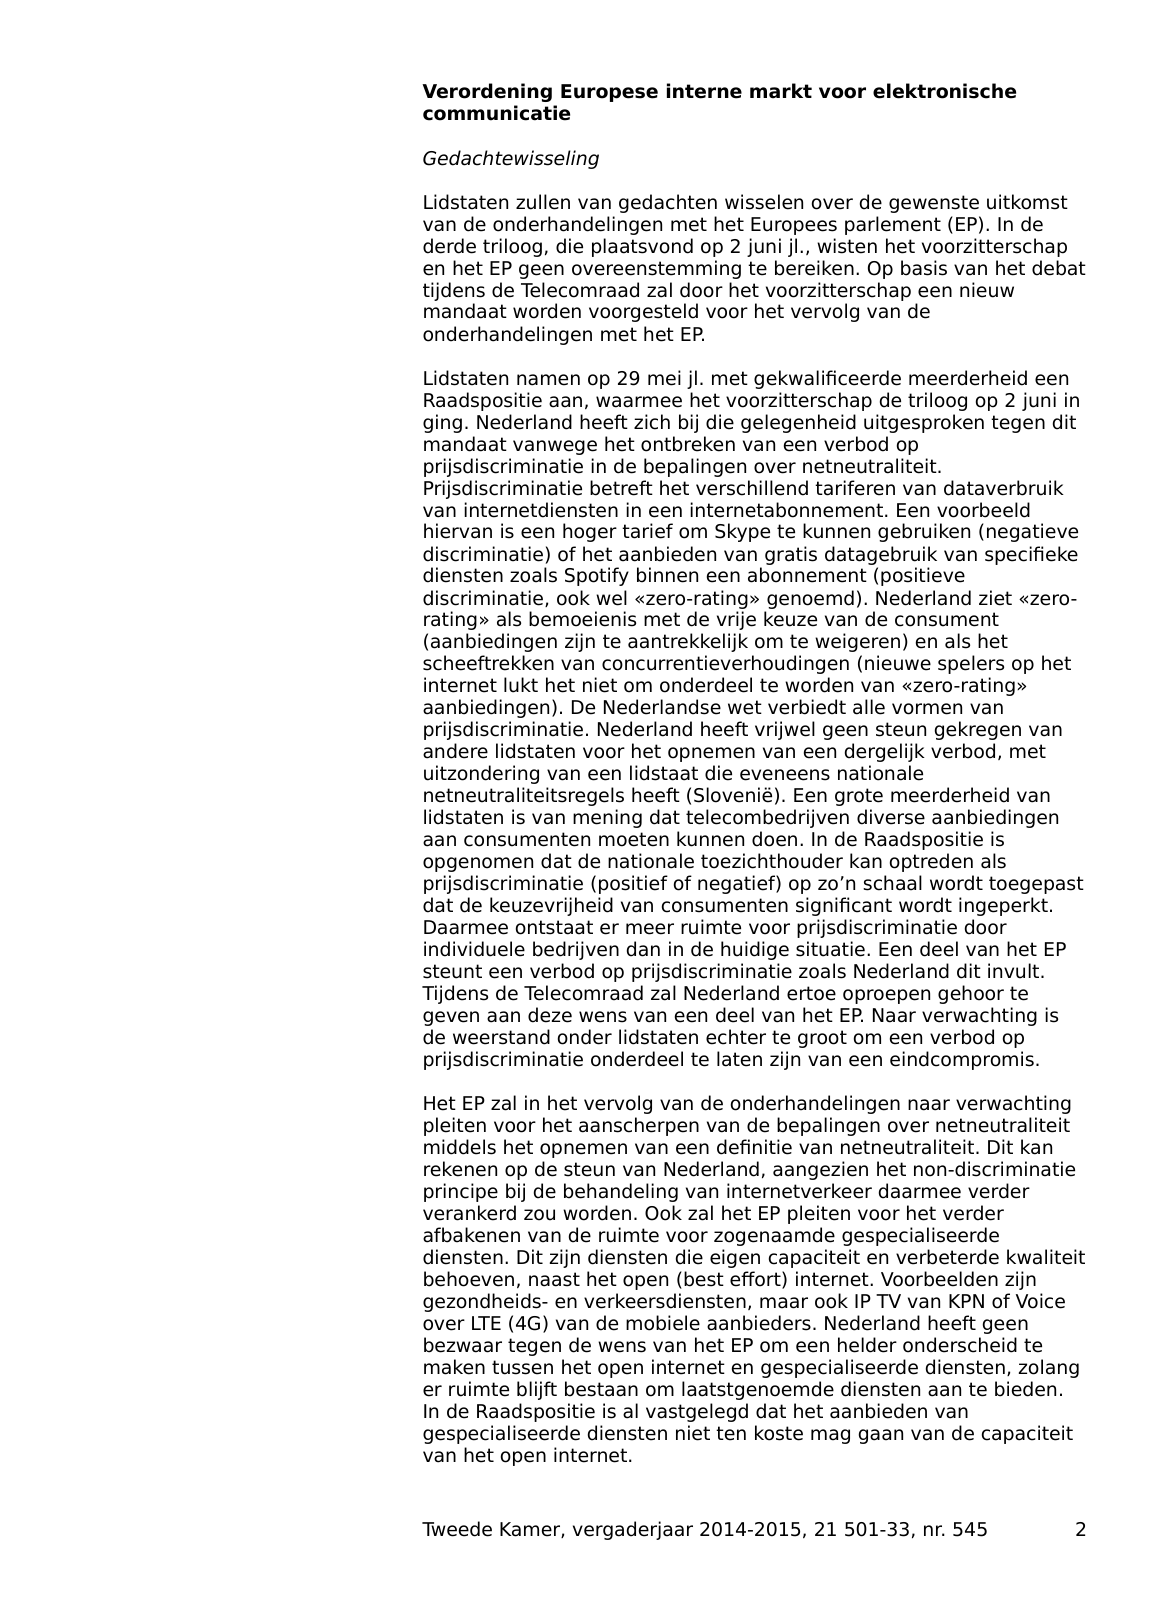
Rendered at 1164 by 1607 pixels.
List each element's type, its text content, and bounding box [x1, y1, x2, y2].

text Lidstaten zullen van gedachten wisselen over de gewenste uitkomst van de onderhandelingen met het Europees parlement (EP). In de derde triloog, die plaatsvond op 2 juni jl., wisten het voorzitterschap en het EP geen overeenstemming te bereiken. Op basis van het debat tijdens de Telecomraad zal door het voorzitterschap een nieuw mandaat worden voorgesteld voor het vervolg van de onderhandelingen met het EP. [422, 192, 1087, 345]
text Het EP zal in het vervolg van de onderhandelingen naar verwachting pleiten voor het aanscherpen van de bepalingen over netneutraliteit middels het opnemen van een definitie van netneutraliteit. Dit kan rekenen op de steun van Nederland, aangezien het non-discriminatie principe bij de behandeling van internetverkeer daarmee verder verankerd zou worden. Ook zal het EP pleiten voor het verder afbakenen van de ruimte voor zogenaamde gespecialiseerde diensten. Dit zijn diensten die eigen capaciteit en verbeterde kwaliteit behoeven, naast het open (best effort) internet. Voorbeelden zijn gezondheids- en verkeersdiensten, maar ook IP TV van KPN of Voice over LTE (4G) van de mobiele aanbieders. Nederland heeft geen bezwaar tegen de wens van het EP om een helder onderscheid te maken tussen het open internet en gespecialiseerde diensten, zolang er ruimte blijft bestaan om laatstgenoemde diensten aan te bieden. In de Raadspositie is al vastgelegd dat het aanbieden van gespecialiseerde diensten niet ten koste mag gaan van de capaciteit van het open internet. [422, 1093, 1087, 1467]
text Lidstaten namen op 29 mei jl. met gekwalificeerde meerderheid een Raadspositie aan, waarmee het voorzitterschap de triloog op 2 juni in ging. Nederland heeft zich bij die gelegenheid uitgesproken tegen dit mandaat vanwege het ontbreken van een verbod op prijsdiscriminatie in de bepalingen over netneutraliteit. Prijsdiscriminatie betreft het verschillend tariferen van dataverbruik van internetdiensten in een internetabonnement. Een voorbeeld hiervan is een hoger tarief om Skype te kunnen gebruiken (negatieve discriminatie) of het aanbieden van gratis datagebruik van specifieke diensten zoals Spotify binnen een abonnement (positieve discriminatie, ook wel «zero-rating» genoemd). Nederland ziet «zero-rating» als bemoeienis met de vrije keuze van de consument (aanbiedingen zijn te aantrekkelijk om te weigeren) en als het scheeftrekken van concurrentieverhoudingen (nieuwe spelers op het internet lukt het niet om onderdeel te worden van «zero-rating» aanbiedingen). De Nederlandse wet verbiedt alle vormen van prijsdiscriminatie. Nederland heeft vrijwel geen steun gekregen van andere lidstaten voor het opnemen van een dergelijk verbod, met uitzondering van een lidstaat die eveneens nationale netneutraliteitsregels heeft (Slovenië). Een grote meerderheid van lidstaten is van mening dat telecombedrijven diverse aanbiedingen aan consumenten moeten kunnen doen. In de Raadspositie is opgenomen dat de nationale toezichthouder kan optreden als prijsdiscriminatie (positief of negatief) op zo’n schaal wordt toegepast dat de keuzevrijheid van consumenten significant wordt ingeperkt. Daarmee ontstaat er meer ruimte voor prijsdiscriminatie door individuele bedrijven dan in de huidige situatie. Een deel van het EP steunt een verbod op prijsdiscriminatie zoals Nederland dit invult. Tijdens de Telecomraad zal Nederland ertoe oproepen gehoor te geven aan deze wens van een deel van het EP. Naar verwachting is de weerstand onder lidstaten echter te groot om een verbod op prijsdiscriminatie onderdeel te laten zijn van een eindcompromis. [422, 368, 1087, 1071]
subtitle Gedachtewisseling [422, 147, 1087, 169]
subtitle Verordening Europese interne markt voor elektronische communicatie [422, 81, 1087, 125]
